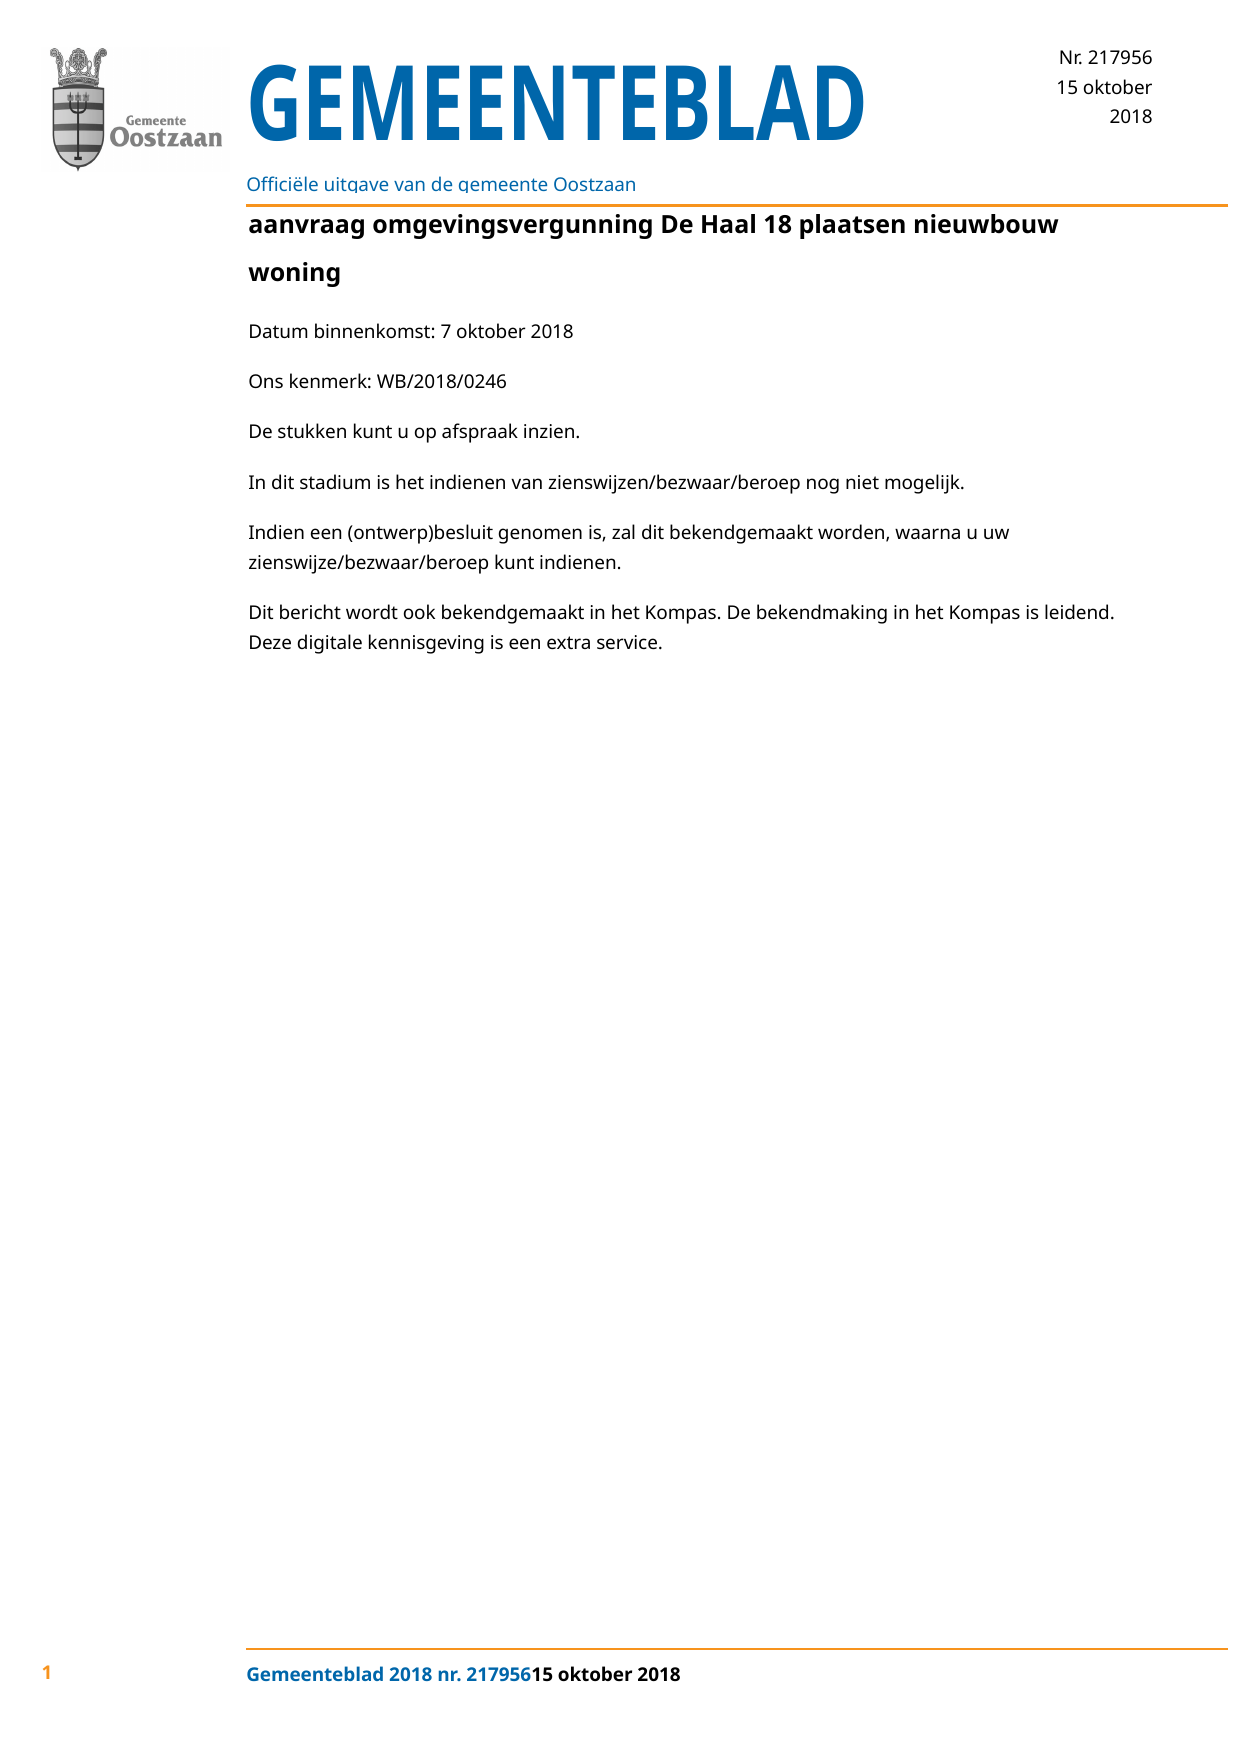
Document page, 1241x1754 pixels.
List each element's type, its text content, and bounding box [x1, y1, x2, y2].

text In dit stadium is het indienen van zienswijzen/bezwaar/beroep nog niet mogelijk. [248, 469, 1152, 495]
text Dit bericht wordt ook bekendgemaakt in het Kompas. De bekendmaking in het Kompas is leidend. Deze digitale kennisgeving is een extra service. [248, 599, 1152, 655]
text aanvraag omgevingsvergunning De Haal 18 plaatsen nieuwbouw woning [248, 207, 1152, 288]
text De stukken kunt u op afspraak inzien. [248, 419, 1152, 444]
text Datum binnenkomst: 7 oktober 2018 [248, 318, 1152, 344]
text Ons kenmerk: WB/2018/0246 [248, 368, 1152, 394]
picture [41, 47, 231, 172]
text Indien een (ontwerp)besluit genomen is, zal dit bekendgemaakt worden, waarna u uw zienswijze/bezwaar/beroep kunt indienen. [248, 519, 1152, 575]
